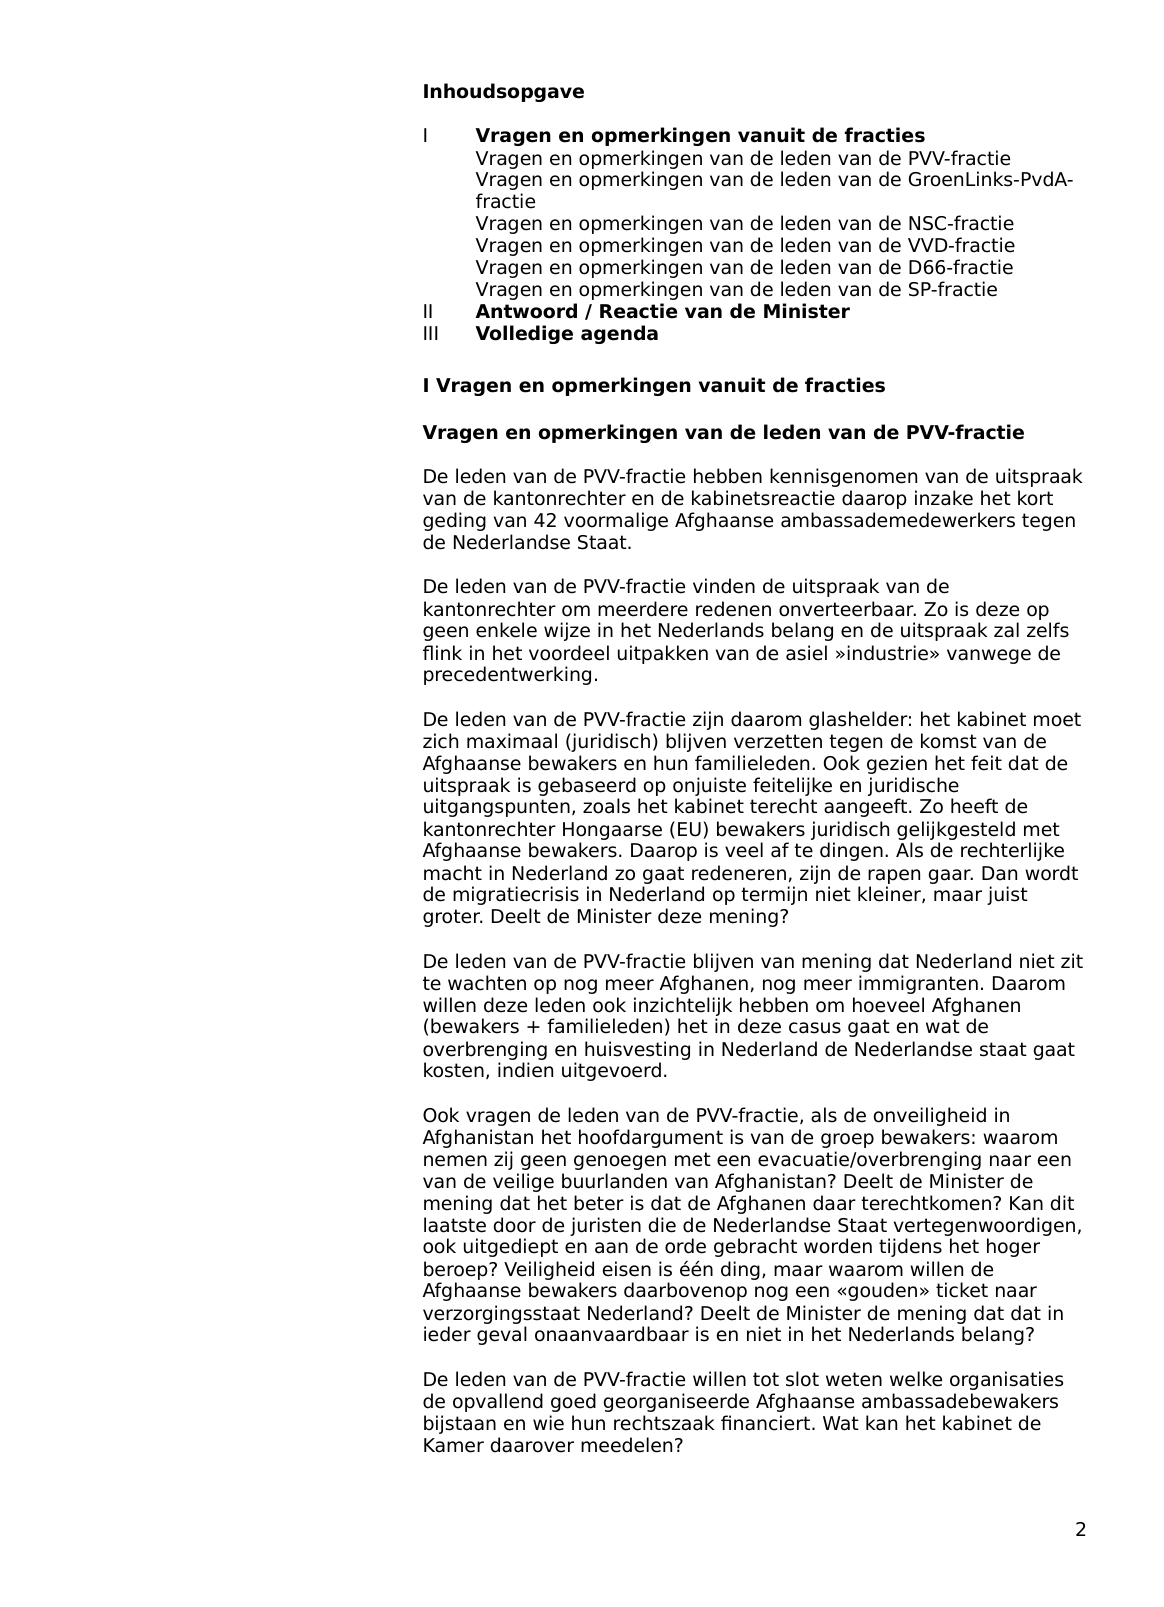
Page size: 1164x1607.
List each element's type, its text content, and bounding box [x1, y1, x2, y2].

subtitle Vragen en opmerkingen van de leden van de PVV-fractie [422, 422, 1087, 444]
text I Vragen en opmerkingen vanuit de fracties [422, 125, 1087, 147]
text Inhoudsopgave [422, 81, 1087, 103]
text Vragen en opmerkingen van de leden van de GroenLinks-PvdA-fractie [475, 169, 1087, 213]
text Vragen en opmerkingen van de leden van de SP-fractie [475, 279, 1087, 301]
text De leden van de PVV-fractie vinden de uitspraak van de kantonrechter om meerdere redenen onverteerbaar. Zo is deze op geen enkele wijze in het Nederlands belang en de uitspraak zal zelfs flink in het voordeel uitpakken van de asiel »industrie» vanwege de precedentwerking. [422, 576, 1087, 686]
text De leden van de PVV-fractie blijven van mening dat Nederland niet zit te wachten op nog meer Afghanen, nog meer immigranten. Daarom willen deze leden ook inzichtelijk hebben om hoeveel Afghanen (bewakers + familieleden) het in deze casus gaat en wat de overbrenging en huisvesting in Nederland de Nederlandse staat gaat kosten, indien uitgevoerd. [422, 951, 1087, 1082]
text III Volledige agenda [422, 323, 1087, 345]
text De leden van de PVV-fractie hebben kennisgenomen van de uitspraak van de kantonrechter en de kabinetsreactie daarop inzake het kort geding van 42 voormalige Afghaanse ambassademedewerkers tegen de Nederlandse Staat. [422, 466, 1087, 554]
text II Antwoord / Reactie van de Minister [422, 301, 1087, 323]
text Vragen en opmerkingen van de leden van de NSC-fractie [475, 213, 1087, 235]
text Ook vragen de leden van de PVV-fractie, als de onveiligheid in Afghanistan het hoofdargument is van de groep bewakers: waarom nemen zij geen genoegen met een evacuatie/overbrenging naar een van de veilige buurlanden van Afghanistan? Deelt de Minister de mening dat het beter is dat de Afghanen daar terechtkomen? Kan dit laatste door de juristen die de Nederlandse Staat vertegenwoordigen, ook uitgediept en aan de orde gebracht worden tijdens het hoger beroep? Veiligheid eisen is één ding, maar waarom willen de Afghaanse bewakers daarbovenop nog een «gouden» ticket naar verzorgingsstaat Nederland? Deelt de Minister de mening dat dat in ieder geval onaanvaardbaar is en niet in het Nederlands belang? [422, 1104, 1087, 1346]
text Vragen en opmerkingen van de leden van de VVD-fractie [475, 235, 1087, 257]
subtitle I Vragen en opmerkingen vanuit de fracties [422, 375, 1087, 397]
text De leden van de PVV-fractie zijn daarom glashelder: het kabinet moet zich maximaal (juridisch) blijven verzetten tegen de komst van de Afghaanse bewakers en hun familieleden. Ook gezien het feit dat de uitspraak is gebaseerd op onjuiste feitelijke en juridische uitgangspunten, zoals het kabinet terecht aangeeft. Zo heeft de kantonrechter Hongaarse (EU) bewakers juridisch gelijkgesteld met Afghaanse bewakers. Daarop is veel af te dingen. Als de rechterlijke macht in Nederland zo gaat redeneren, zijn de rapen gaar. Dan wordt de migratiecrisis in Nederland op termijn niet kleiner, maar juist groter. Deelt de Minister deze mening? [422, 708, 1087, 928]
text De leden van de PVV-fractie willen tot slot weten welke organisaties de opvallend goed georganiseerde Afghaanse ambassadebewakers bijstaan en wie hun rechtszaak financiert. Wat kan het kabinet de Kamer daarover meedelen? [422, 1368, 1087, 1456]
text Vragen en opmerkingen van de leden van de D66-fractie [475, 257, 1087, 279]
text Vragen en opmerkingen van de leden van de PVV-fractie [475, 147, 1087, 169]
